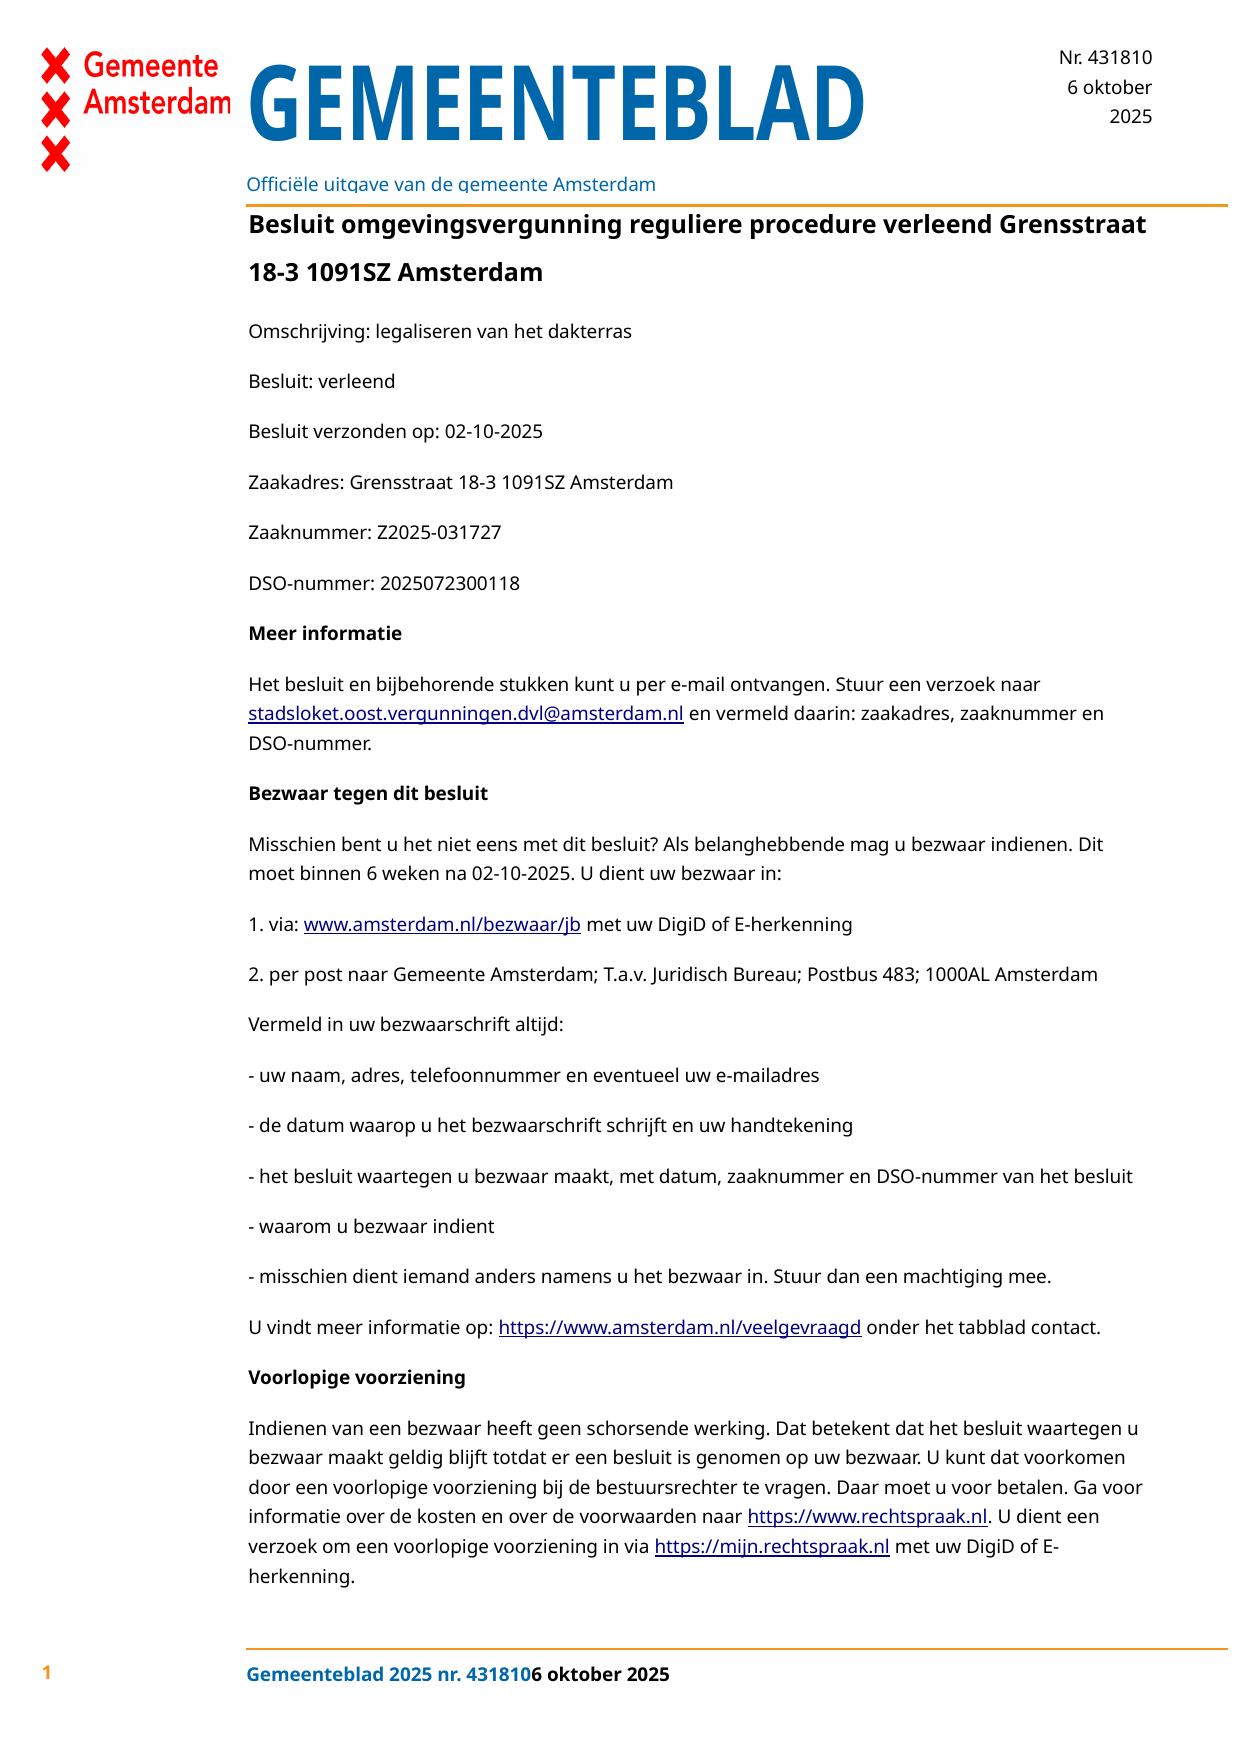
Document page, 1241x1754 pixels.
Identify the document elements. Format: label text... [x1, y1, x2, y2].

text 1. via: www.amsterdam.nl/bezwaar/jb met uw DigiD of E-herkenning [248, 911, 1152, 937]
text Besluit omgevingsvergunning reguliere procedure verleend Grensstraat 18-3 1091SZ Amsterdam [248, 207, 1152, 288]
text Voorlopige voorziening [248, 1364, 1152, 1390]
text Misschien bent u het niet eens met dit besluit? Als belanghebbende mag u bezwaar indienen. Dit moet binnen 6 weken na 02-10-2025. U dient uw bezwaar in: [248, 831, 1152, 886]
text DSO-nummer: 2025072300118 [248, 570, 1152, 596]
text Meer informatie [248, 620, 1152, 646]
text Bezwaar tegen dit besluit [248, 780, 1152, 806]
text - uw naam, adres, telefoonnummer en eventueel uw e-mailadres [248, 1062, 1152, 1088]
text - misschien dient iemand anders namens u het bezwaar in. Stuur dan een machtiging mee. [248, 1264, 1152, 1289]
picture [41, 47, 231, 172]
text Zaaknummer: Z2025-031727 [248, 519, 1152, 545]
text U vindt meer informatie op: https://www.amsterdam.nl/veelgevraagd onder het tabblad contact. [248, 1314, 1152, 1340]
text Omschrijving: legaliseren van het dakterras [248, 318, 1152, 344]
text Het besluit en bijbehorende stukken kunt u per e-mail ontvangen. Stuur een verzoek naar stadsloket.oost.vergunningen.dvl@amsterdam.nl en vermeld daarin: zaakadres, zaaknummer en DSO-nummer. [248, 671, 1152, 756]
text Besluit verzonden op: 02-10-2025 [248, 419, 1152, 444]
text Zaakadres: Grensstraat 18-3 1091SZ Amsterdam [248, 469, 1152, 495]
text - waarom u bezwaar indient [248, 1213, 1152, 1239]
text Indienen van een bezwaar heeft geen schorsende werking. Dat betekent dat het besluit waartegen u bezwaar maakt geldig blijft totdat er een besluit is genomen op uw bezwaar. U kunt dat voorkomen door een voorlopige voorziening bij de bestuursrechter te vragen. Daar moet u voor betalen. Ga voor informatie over de kosten en over de voorwaarden naar https://www.rechtspraak.nl. U dient een verzoek om een voorlopige voorziening in via https://mijn.rechtspraak.nl met uw DigiD of E-herkenning. [248, 1415, 1152, 1589]
text 2. per post naar Gemeente Amsterdam; T.a.v. Juridisch Bureau; Postbus 483; 1000AL Amsterdam [248, 961, 1152, 987]
text - de datum waarop u het bezwaarschrift schrijft en uw handtekening [248, 1112, 1152, 1138]
text - het besluit waartegen u bezwaar maakt, met datum, zaaknummer en DSO-nummer van het besluit [248, 1163, 1152, 1189]
text Vermeld in uw bezwaarschrift altijd: [248, 1012, 1152, 1037]
text Besluit: verleend [248, 368, 1152, 394]
